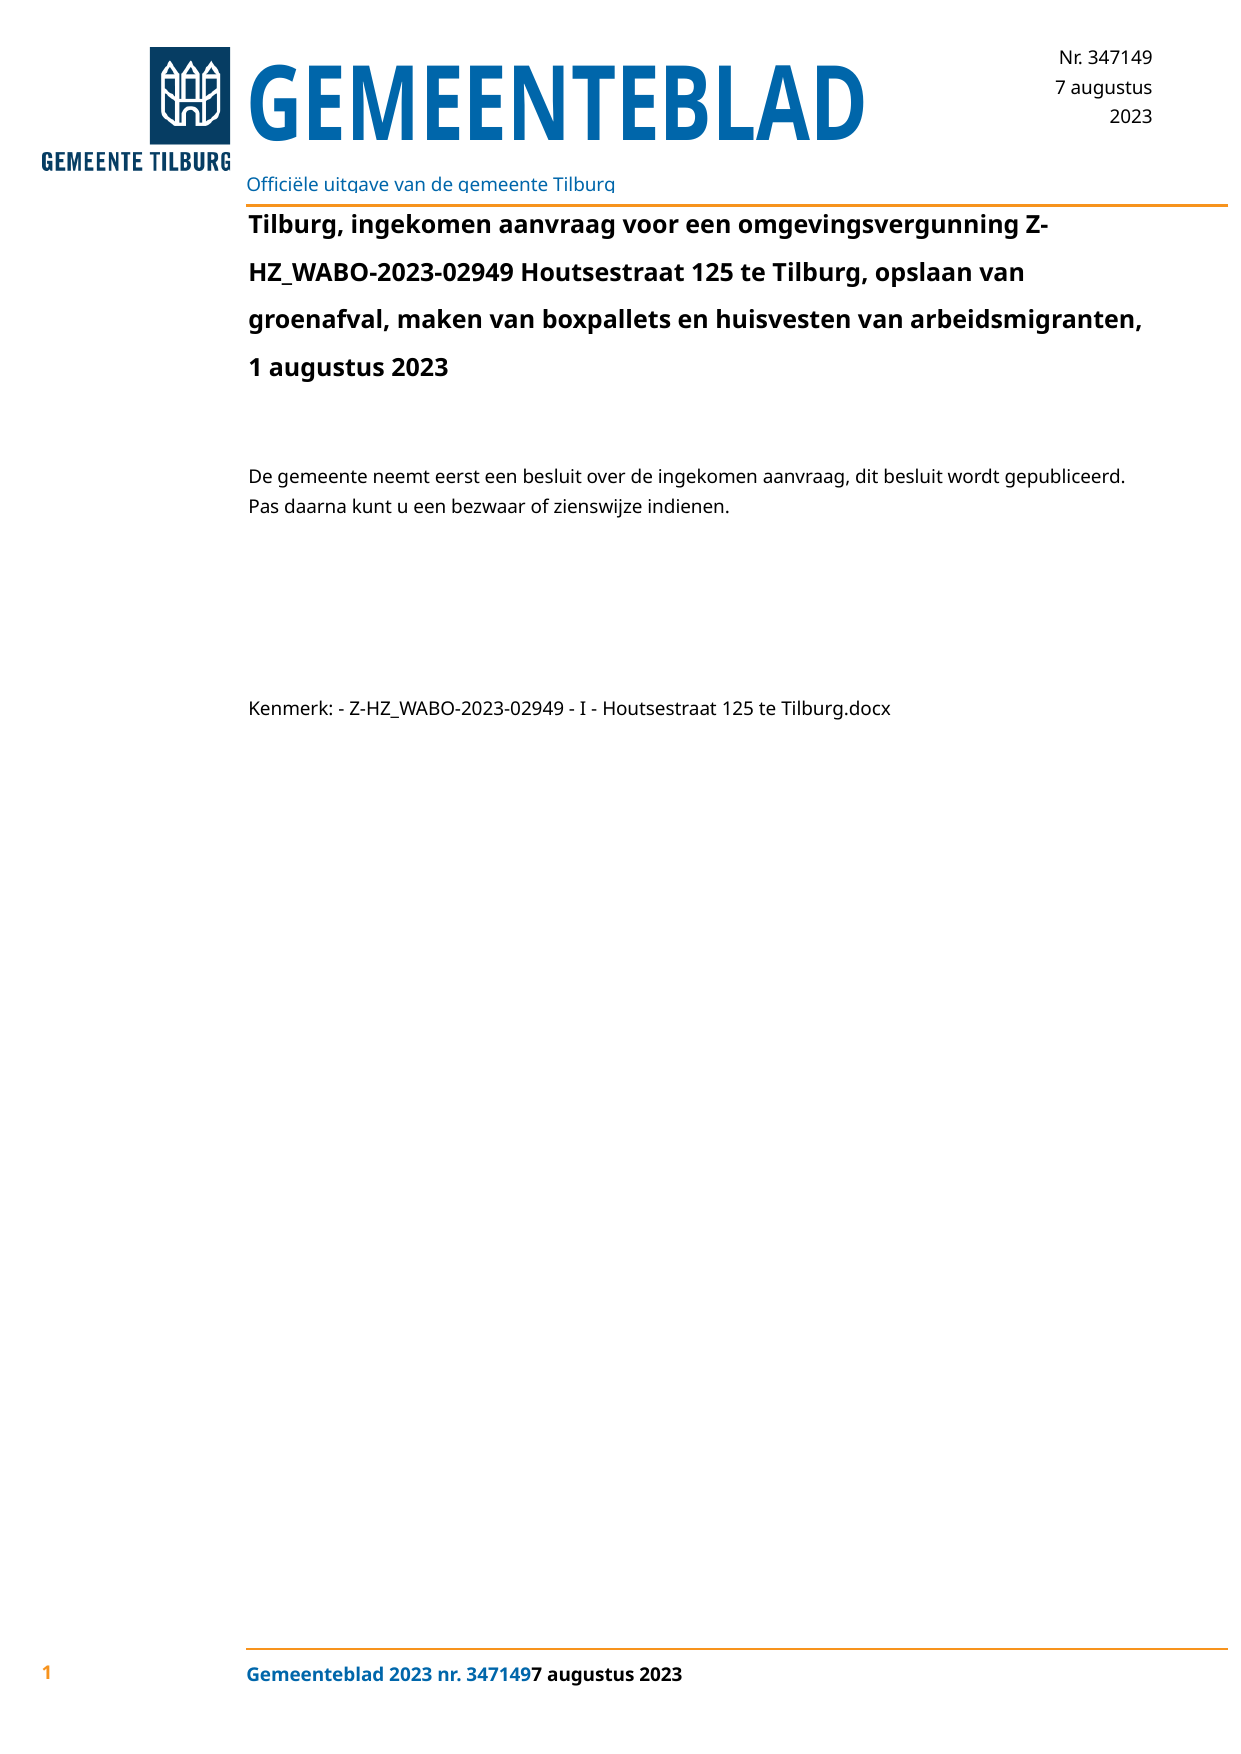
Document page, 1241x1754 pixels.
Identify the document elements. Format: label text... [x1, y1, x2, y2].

text De gemeente neemt eerst een besluit over de ingekomen aanvraag, dit besluit wordt gepubliceerd. Pas daarna kunt u een bezwaar of zienswijze indienen. [248, 463, 1152, 519]
picture [41, 47, 231, 172]
text Kenmerk: - Z-HZ_WABO-2023-02949 - I - Houtsestraat 125 te Tilburg.docx [248, 695, 1152, 721]
text Tilburg, ingekomen aanvraag voor een omgevingsvergunning Z-HZ_WABO-2023-02949 Houtsestraat 125 te Tilburg, opslaan van groenafval, maken van boxpallets en huisvesten van arbeidsmigranten, 1 augustus 2023 [248, 207, 1152, 384]
